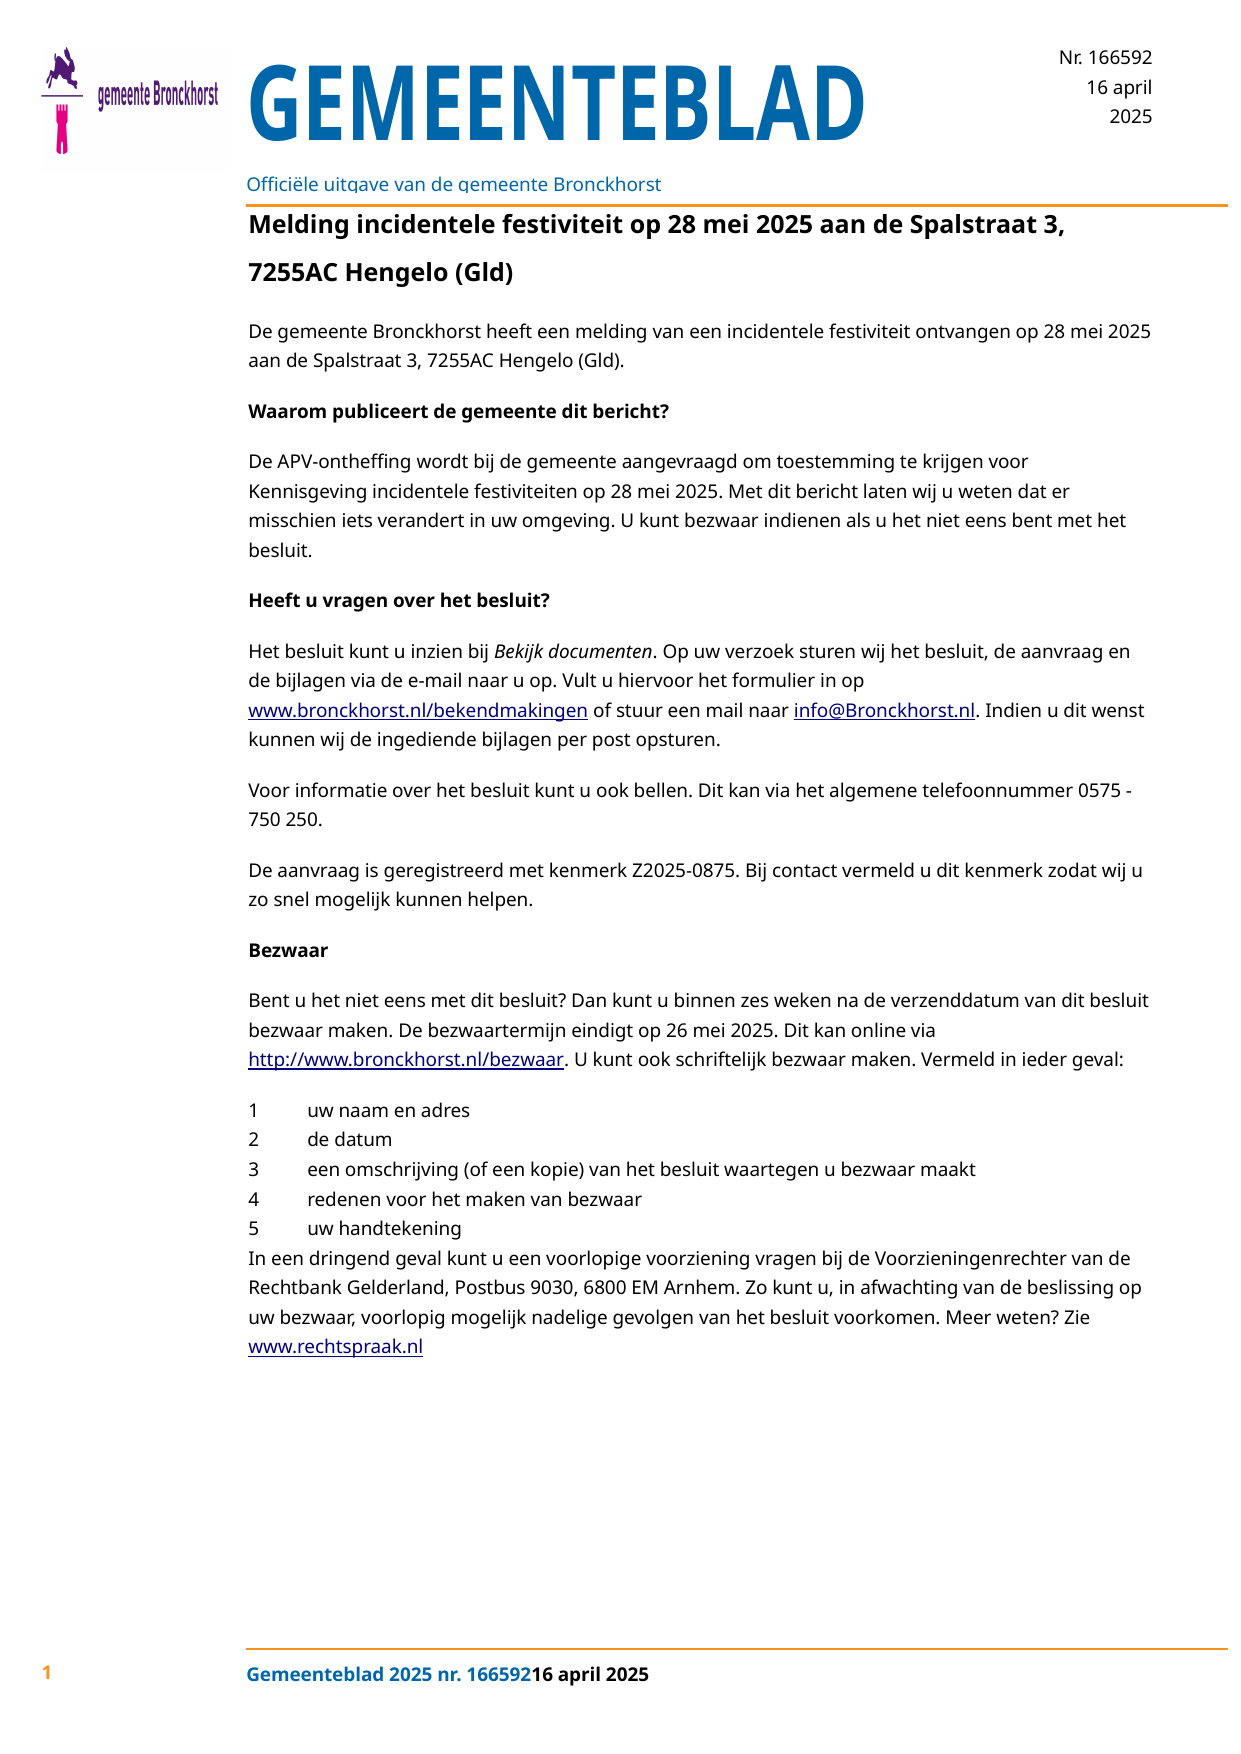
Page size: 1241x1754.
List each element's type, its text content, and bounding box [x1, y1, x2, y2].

list uw naam en adres [248, 1097, 1152, 1123]
text Heeft u vragen over het besluit? [248, 587, 1152, 613]
list de datum [248, 1127, 1152, 1152]
text De gemeente Bronckhorst heeft een melding van een incidentele festiviteit ontvangen op 28 mei 2025 aan de Spalstraat 3, 7255AC Hengelo (Gld). [248, 318, 1152, 373]
text Het besluit kunt u inzien bij Bekijk documenten. Op uw verzoek sturen wij het besluit, de aanvraag en de bijlagen via de e-mail naar u op. Vult u hiervoor het formulier in op www.bronckhorst.nl/bekendmakingen of stuur een mail naar info@Bronckhorst.nl. Indien u dit wenst kunnen wij de ingediende bijlagen per post opsturen. [248, 638, 1152, 752]
text De aanvraag is geregistreerd met kenmerk Z2025-0875. Bij contact vermeld u dit kenmerk zodat wij u zo snel mogelijk kunnen helpen. [248, 857, 1152, 912]
text In een dringend geval kunt u een voorlopige voorziening vragen bij de Voorzieningenrechter van de Rechtbank Gelderland, Postbus 9030, 6800 EM Arnhem. Zo kunt u, in afwachting van de beslissing op uw bezwaar, voorlopig mogelijk nadelige gevolgen van het besluit voorkomen. Meer weten? Zie www.rechtspraak.nl [248, 1245, 1152, 1359]
text Bent u het niet eens met dit besluit? Dan kunt u binnen zes weken na de verzenddatum van dit besluit bezwaar maken. De bezwaartermijn eindigt op 26 mei 2025. Dit kan online via http://www.bronckhorst.nl/bezwaar. U kunt ook schriftelijk bezwaar maken. Vermeld in ieder geval: [248, 987, 1152, 1072]
list een omschrijving (of een kopie) van het besluit waartegen u bezwaar maakt [248, 1156, 1152, 1182]
text Melding incidentele festiviteit op 28 mei 2025 aan de Spalstraat 3, 7255AC Hengelo (Gld) [248, 207, 1152, 288]
list redenen voor het maken van bezwaar [248, 1186, 1152, 1212]
picture [41, 47, 231, 172]
text Bezwaar [248, 937, 1152, 963]
text Waarom publiceert de gemeente dit bericht? [248, 398, 1152, 424]
text Voor informatie over het besluit kunt u ook bellen. Dit kan via het algemene telefoonnummer 0575 - 750 250. [248, 777, 1152, 832]
text De APV-ontheffing wordt bij de gemeente aangevraagd om toestemming te krijgen voor Kennisgeving incidentele festiviteiten op 28 mei 2025. Met dit bericht laten wij u weten dat er misschien iets verandert in uw omgeving. U kunt bezwaar indienen als u het niet eens bent met het besluit. [248, 448, 1152, 563]
list uw handtekening [248, 1215, 1152, 1241]
